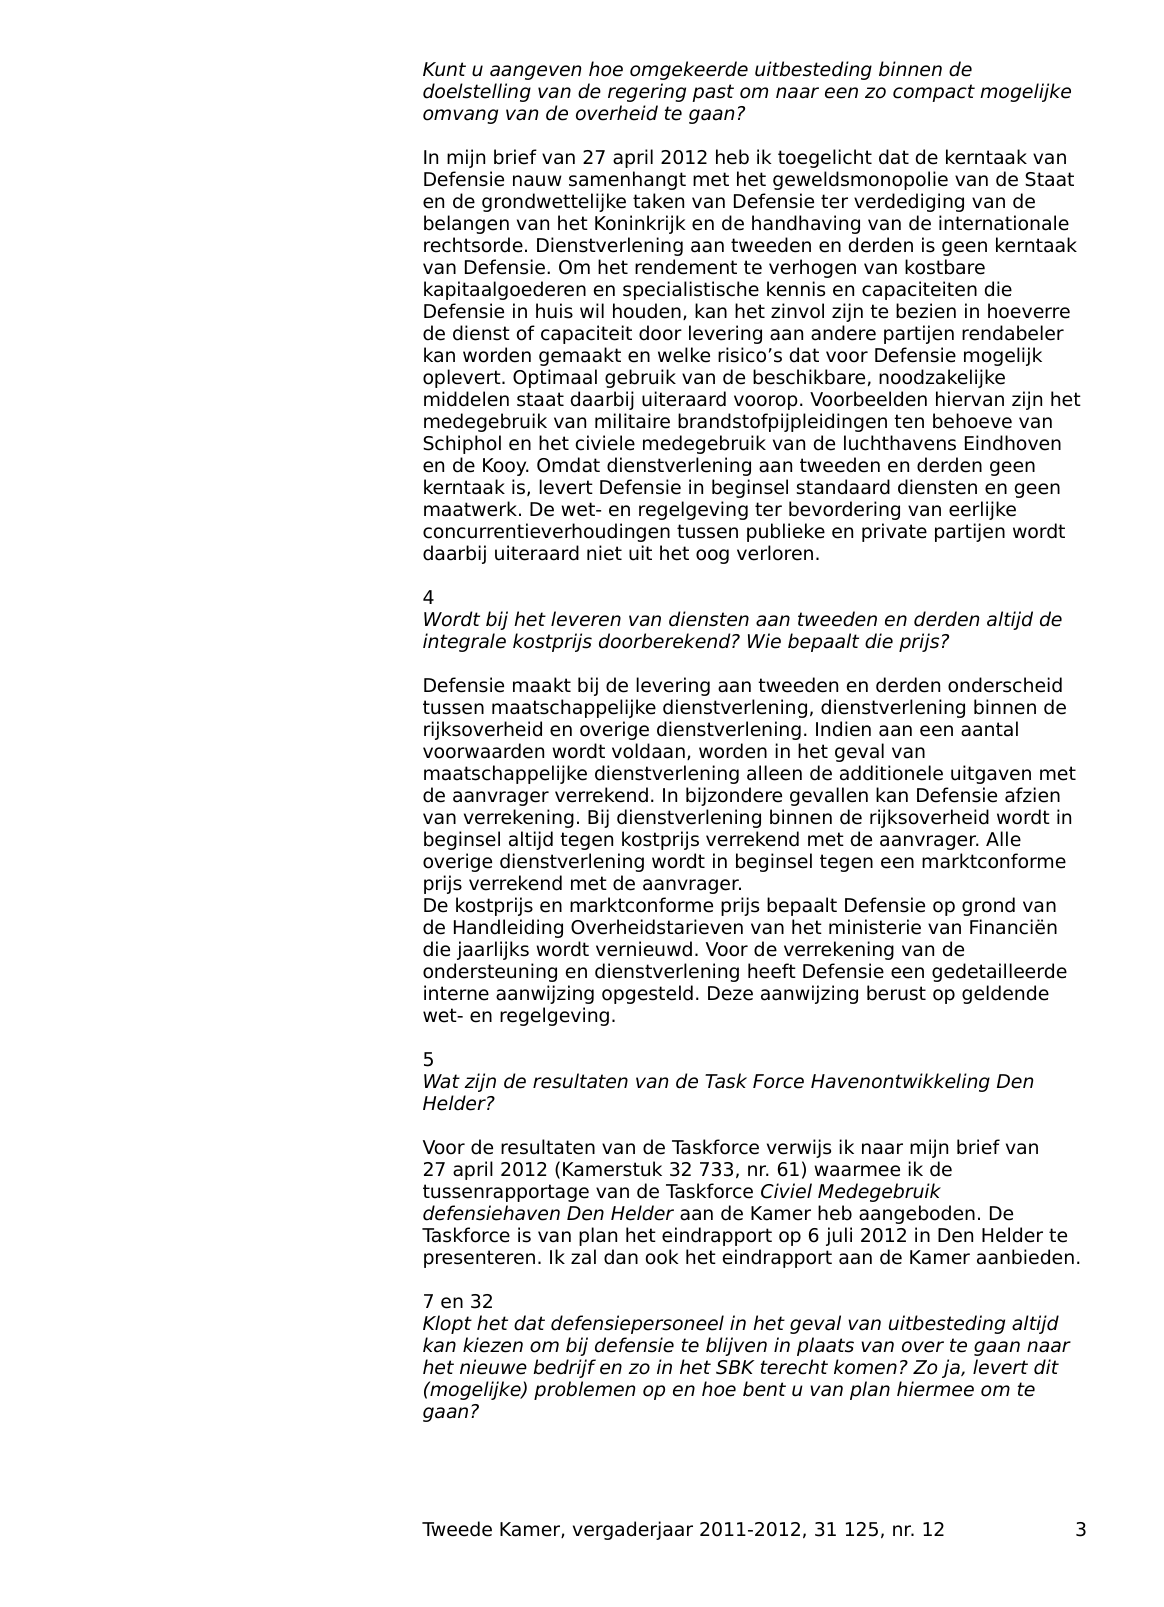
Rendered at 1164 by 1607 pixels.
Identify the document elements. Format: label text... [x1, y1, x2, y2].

text Wat zijn de resultaten van de Task Force Havenontwikkeling Den Helder? [422, 1071, 1087, 1115]
text Kunt u aangeven hoe omgekeerde uitbesteding binnen de doelstelling van de regering past om naar een zo compact mogelijke omvang van de overheid te gaan? [422, 59, 1087, 125]
text 7 en 32 [422, 1291, 1087, 1313]
text 5 [422, 1049, 1087, 1071]
text Klopt het dat defensiepersoneel in het geval van uitbesteding altijd kan kiezen om bij defensie te blijven in plaats van over te gaan naar het nieuwe bedrijf en zo in het SBK terecht komen? Zo ja, levert dit (mogelijke) problemen op en hoe bent u van plan hiermee om te gaan? [422, 1313, 1087, 1423]
text Defensie maakt bij de levering aan tweeden en derden onderscheid tussen maatschappelijke dienstverlening, dienstverlening binnen de rijksoverheid en overige dienstverlening. Indien aan een aantal voorwaarden wordt voldaan, worden in het geval van maatschappelijke dienstverlening alleen de additionele uitgaven met de aanvrager verrekend. In bijzondere gevallen kan Defensie afzien van verrekening. Bij dienstverlening binnen de rijksoverheid wordt in beginsel altijd tegen kostprijs verrekend met de aanvrager. Alle overige dienstverlening wordt in beginsel tegen een marktconforme prijs verrekend met de aanvrager. [422, 675, 1087, 895]
text Wordt bij het leveren van diensten aan tweeden en derden altijd de integrale kostprijs doorberekend? Wie bepaalt die prijs? [422, 609, 1087, 653]
text De kostprijs en marktconforme prijs bepaalt Defensie op grond van de Handleiding Overheidstarieven van het ministerie van Financiën die jaarlijks wordt vernieuwd. Voor de verrekening van de ondersteuning en dienstverlening heeft Defensie een gedetailleerde interne aanwijzing opgesteld. Deze aanwijzing berust op geldende wet- en regelgeving. [422, 895, 1087, 1027]
text Voor de resultaten van de Taskforce verwijs ik naar mijn brief van 27 april 2012 (Kamerstuk 32 733, nr. 61) waarmee ik de tussenrapportage van de Taskforce Civiel Medegebruik defensiehaven Den Helder aan de Kamer heb aangeboden. De Taskforce is van plan het eindrapport op 6 juli 2012 in Den Helder te presenteren. Ik zal dan ook het eindrapport aan de Kamer aanbieden. [422, 1137, 1087, 1269]
text 4 [422, 587, 1087, 609]
text In mijn brief van 27 april 2012 heb ik toegelicht dat de kerntaak van Defensie nauw samenhangt met het geweldsmonopolie van de Staat en de grondwettelijke taken van Defensie ter verdediging van de belangen van het Koninkrijk en de handhaving van de internationale rechtsorde. Dienstverlening aan tweeden en derden is geen kerntaak van Defensie. Om het rendement te verhogen van kostbare kapitaalgoederen en specialistische kennis en capaciteiten die Defensie in huis wil houden, kan het zinvol zijn te bezien in hoeverre de dienst of capaciteit door levering aan andere partijen rendabeler kan worden gemaakt en welke risico’s dat voor Defensie mogelijk oplevert. Optimaal gebruik van de beschikbare, noodzakelijke middelen staat daarbij uiteraard voorop. Voorbeelden hiervan zijn het medegebruik van militaire brandstofpijpleidingen ten behoeve van Schiphol en het civiele medegebruik van de luchthavens Eindhoven en de Kooy. Omdat dienstverlening aan tweeden en derden geen kerntaak is, levert Defensie in beginsel standaard diensten en geen maatwerk. De wet- en regelgeving ter bevordering van eerlijke concurrentieverhoudingen tussen publieke en private partijen wordt daarbij uiteraard niet uit het oog verloren. [422, 147, 1087, 565]
